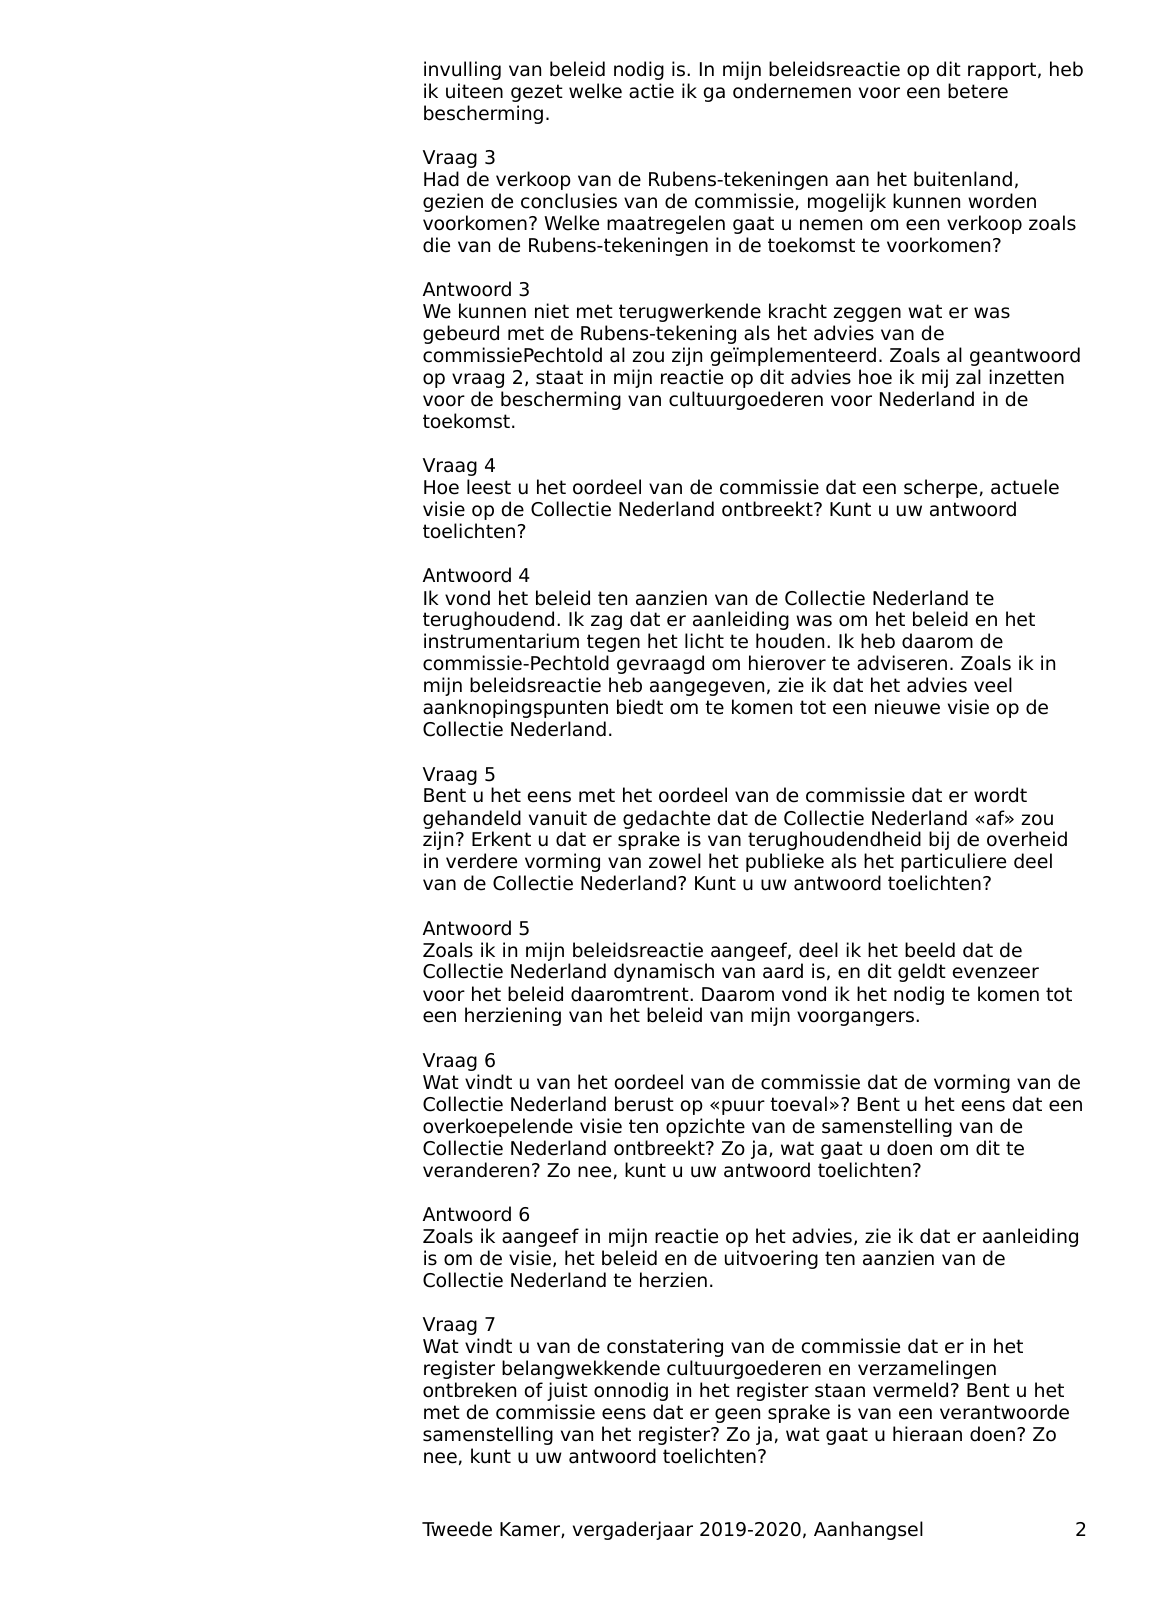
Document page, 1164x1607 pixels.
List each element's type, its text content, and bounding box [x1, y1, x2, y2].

text Wat vindt u van de constatering van de commissie dat er in het register belangwekkende cultuurgoederen en verzamelingen ontbreken of juist onnodig in het register staan vermeld? Bent u het met de commissie eens dat er geen sprake is van een verantwoorde samenstelling van het register? Zo ja, wat gaat u hieraan doen? Zo nee, kunt u uw antwoord toelichten? [422, 1336, 1087, 1468]
text Vraag 3 [422, 147, 1087, 169]
text Antwoord 6 [422, 1204, 1087, 1226]
text Antwoord 4 [422, 565, 1087, 587]
text Had de verkoop van de Rubens-tekeningen aan het buitenland, gezien de conclusies van de commissie, mogelijk kunnen worden voorkomen? Welke maatregelen gaat u nemen om een verkoop zoals die van de Rubens-tekeningen in de toekomst te voorkomen? [422, 169, 1087, 257]
text Vraag 6 [422, 1049, 1087, 1072]
text Vraag 7 [422, 1314, 1087, 1336]
text Bent u het eens met het oordeel van de commissie dat er wordt gehandeld vanuit de gedachte dat de Collectie Nederland «af» zou zijn? Erkent u dat er sprake is van terughoudendheid bij de overheid in verdere vorming van zowel het publieke als het particuliere deel van de Collectie Nederland? Kunt u uw antwoord toelichten? [422, 785, 1087, 895]
text We kunnen niet met terugwerkende kracht zeggen wat er was gebeurd met de Rubens-tekening als het advies van de commissiePechtold al zou zijn geïmplementeerd. Zoals al geantwoord op vraag 2, staat in mijn reactie op dit advies hoe ik mij zal inzetten voor de bescherming van cultuurgoederen voor Nederland in de toekomst. [422, 301, 1087, 433]
text Ik vond het beleid ten aanzien van de Collectie Nederland te terughoudend. Ik zag dat er aanleiding was om het beleid en het instrumentarium tegen het licht te houden. Ik heb daarom de commissie-Pechtold gevraagd om hierover te adviseren. Zoals ik in mijn beleidsreactie heb aangegeven, zie ik dat het advies veel aanknopingspunten biedt om te komen tot een nieuwe visie op de Collectie Nederland. [422, 587, 1087, 741]
text Hoe leest u het oordeel van de commissie dat een scherpe, actuele visie op de Collectie Nederland ontbreekt? Kunt u uw antwoord toelichten? [422, 477, 1087, 543]
text Vraag 4 [422, 455, 1087, 477]
text Vraag 5 [422, 763, 1087, 785]
text Wat vindt u van het oordeel van de commissie dat de vorming van de Collectie Nederland berust op «puur toeval»? Bent u het eens dat een overkoepelende visie ten opzichte van de samenstelling van de Collectie Nederland ontbreekt? Zo ja, wat gaat u doen om dit te veranderen? Zo nee, kunt u uw antwoord toelichten? [422, 1072, 1087, 1181]
text Zoals ik in mijn beleidsreactie aangeef, deel ik het beeld dat de Collectie Nederland dynamisch van aard is, en dit geldt evenzeer voor het beleid daaromtrent. Daarom vond ik het nodig te komen tot een herziening van het beleid van mijn voorgangers. [422, 939, 1087, 1027]
text Zoals ik aangeef in mijn reactie op het advies, zie ik dat er aanleiding is om de visie, het beleid en de uitvoering ten aanzien van de Collectie Nederland te herzien. [422, 1226, 1087, 1292]
text Antwoord 5 [422, 917, 1087, 939]
text Antwoord 3 [422, 279, 1087, 301]
text invulling van beleid nodig is. In mijn beleidsreactie op dit rapport, heb ik uiteen gezet welke actie ik ga ondernemen voor een betere bescherming. [422, 59, 1087, 125]
